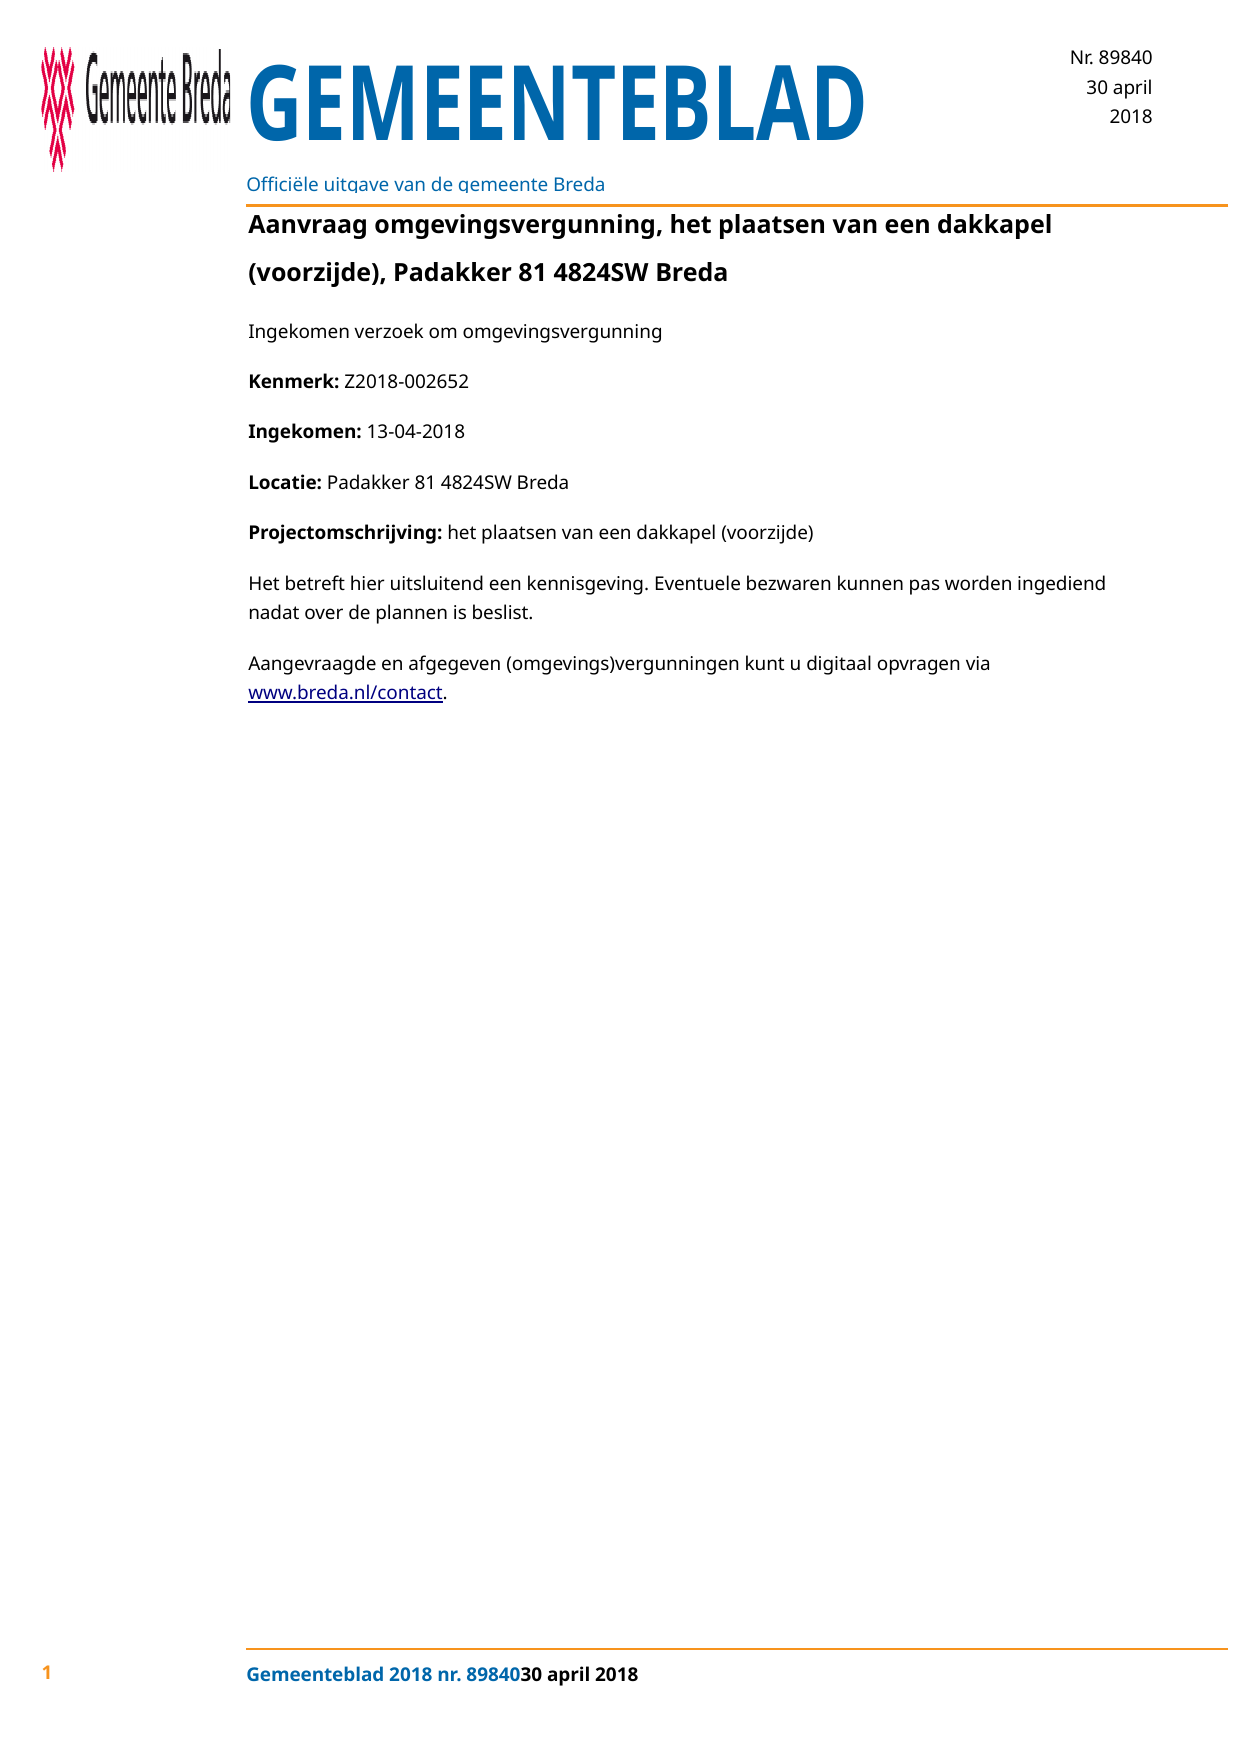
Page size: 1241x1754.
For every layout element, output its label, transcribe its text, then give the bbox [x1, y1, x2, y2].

text Ingekomen verzoek om omgevingsvergunning [248, 318, 1152, 344]
text Projectomschrijving: het plaatsen van een dakkapel (voorzijde) [248, 519, 1152, 545]
text Aangevraagde en afgegeven (omgevings)vergunningen kunt u digitaal opvragen via www.breda.nl/contact. [248, 650, 1152, 705]
text Kenmerk: Z2018-002652 [248, 368, 1152, 394]
text Locatie: Padakker 81 4824SW Breda [248, 469, 1152, 495]
text Aanvraag omgevingsvergunning, het plaatsen van een dakkapel (voorzijde), Padakker 81 4824SW Breda [248, 207, 1152, 288]
picture [41, 47, 231, 172]
text Ingekomen: 13-04-2018 [248, 419, 1152, 444]
text Het betreft hier uitsluitend een kennisgeving. Eventuele bezwaren kunnen pas worden ingediend nadat over de plannen is beslist. [248, 570, 1152, 625]
